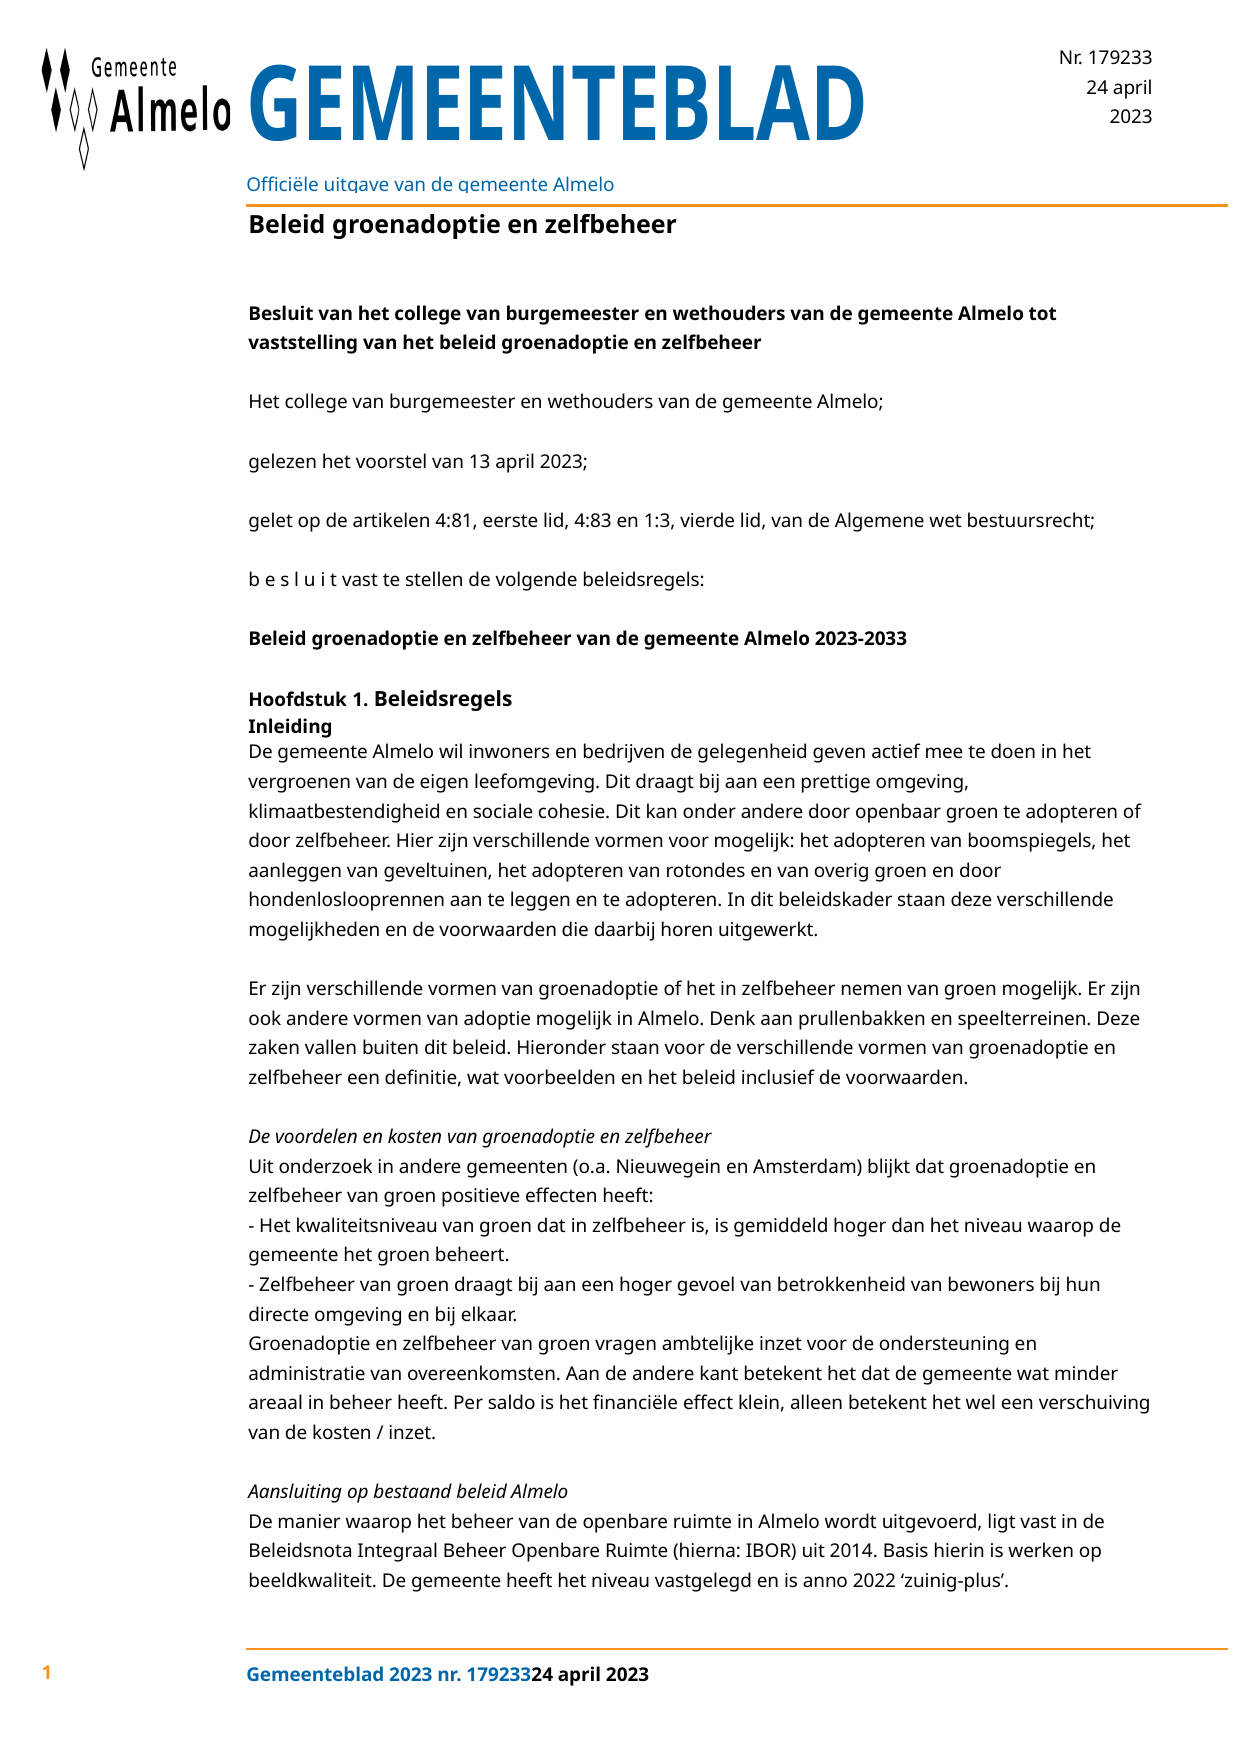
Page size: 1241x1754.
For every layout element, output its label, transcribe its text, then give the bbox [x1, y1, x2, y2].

text Het college van burgemeester en wethouders van de gemeente Almelo; [248, 389, 1152, 414]
text De manier waarop het beheer van de openbare ruimte in Almelo wordt uitgevoerd, ligt vast in de Beleidsnota Integraal Beheer Openbare Ruimte (hierna: IBOR) uit 2014. Basis hierin is werken op beeldkwaliteit. De gemeente heeft het niveau vastgelegd en is anno 2022 ‘zuinig-plus’. [248, 1508, 1152, 1593]
text - Het kwaliteitsniveau van groen dat in zelfbeheer is, is gemiddeld hoger dan het niveau waarop de gemeente het groen beheert. [248, 1212, 1152, 1267]
text gelezen het voorstel van 13 april 2023; [248, 448, 1152, 473]
text Aansluiting op bestaand beleid Almelo [248, 1478, 1152, 1504]
text Besluit van het college van burgemeester en wethouders van de gemeente Almelo tot vaststelling van het beleid groenadoptie en zelfbeheer [248, 300, 1152, 355]
text Inleiding [248, 713, 1152, 739]
picture [41, 47, 231, 172]
text b e s l u i t vast te stellen de volgende beleidsregels: [248, 566, 1152, 592]
text De voordelen en kosten van groenadoptie en zelfbeheer [248, 1123, 1152, 1149]
text Beleid groenadoptie en zelfbeheer van de gemeente Almelo 2023-2033 [248, 625, 1152, 651]
text Groenadoptie en zelfbeheer van groen vragen ambtelijke inzet voor de ondersteuning en administratie van overeenkomsten. Aan de andere kant betekent het dat de gemeente wat minder areaal in beheer heeft. Per saldo is het financiële effect klein, alleen betekent het wel een verschuiving van de kosten / inzet. [248, 1330, 1152, 1445]
text gelet op de artikelen 4:81, eerste lid, 4:83 en 1:3, vierde lid, van de Algemene wet bestuursrecht; [248, 507, 1152, 533]
text Er zijn verschillende vormen van groenadoptie of het in zelfbeheer nemen van groen mogelijk. Er zijn ook andere vormen van adoptie mogelijk in Almelo. Denk aan prullenbakken en speelterreinen. Deze zaken vallen buiten dit beleid. Hieronder staan voor de verschillende vormen van groenadoptie en zelfbeheer een definitie, wat voorbeelden en het beleid inclusief de voorwaarden. [248, 975, 1152, 1090]
text Beleid groenadoptie en zelfbeheer [248, 207, 1152, 241]
text De gemeente Almelo wil inwoners en bedrijven de gelegenheid geven actief mee te doen in het vergroenen van de eigen leefomgeving. Dit draagt bij aan een prettige omgeving, klimaatbestendigheid en sociale cohesie. Dit kan onder andere door openbaar groen te adopteren of door zelfbeheer. Hier zijn verschillende vormen voor mogelijk: het adopteren van boomspiegels, het aanleggen van geveltuinen, het adopteren van rotondes en van overig groen en door hondenloslooprennen aan te leggen en te adopteren. In dit beleidskader staan deze verschillende mogelijkheden en de voorwaarden die daarbij horen uitgewerkt. [248, 739, 1152, 942]
text Uit onderzoek in andere gemeenten (o.a. Nieuwegein en Amsterdam) blijkt dat groenadoptie en zelfbeheer van groen positieve effecten heeft: [248, 1153, 1152, 1208]
text - Zelfbeheer van groen draagt bij aan een hoger gevoel van betrokkenheid van bewoners bij hun directe omgeving en bij elkaar. [248, 1271, 1152, 1326]
text Hoofdstuk 1. Beleidsregels [248, 684, 1152, 713]
